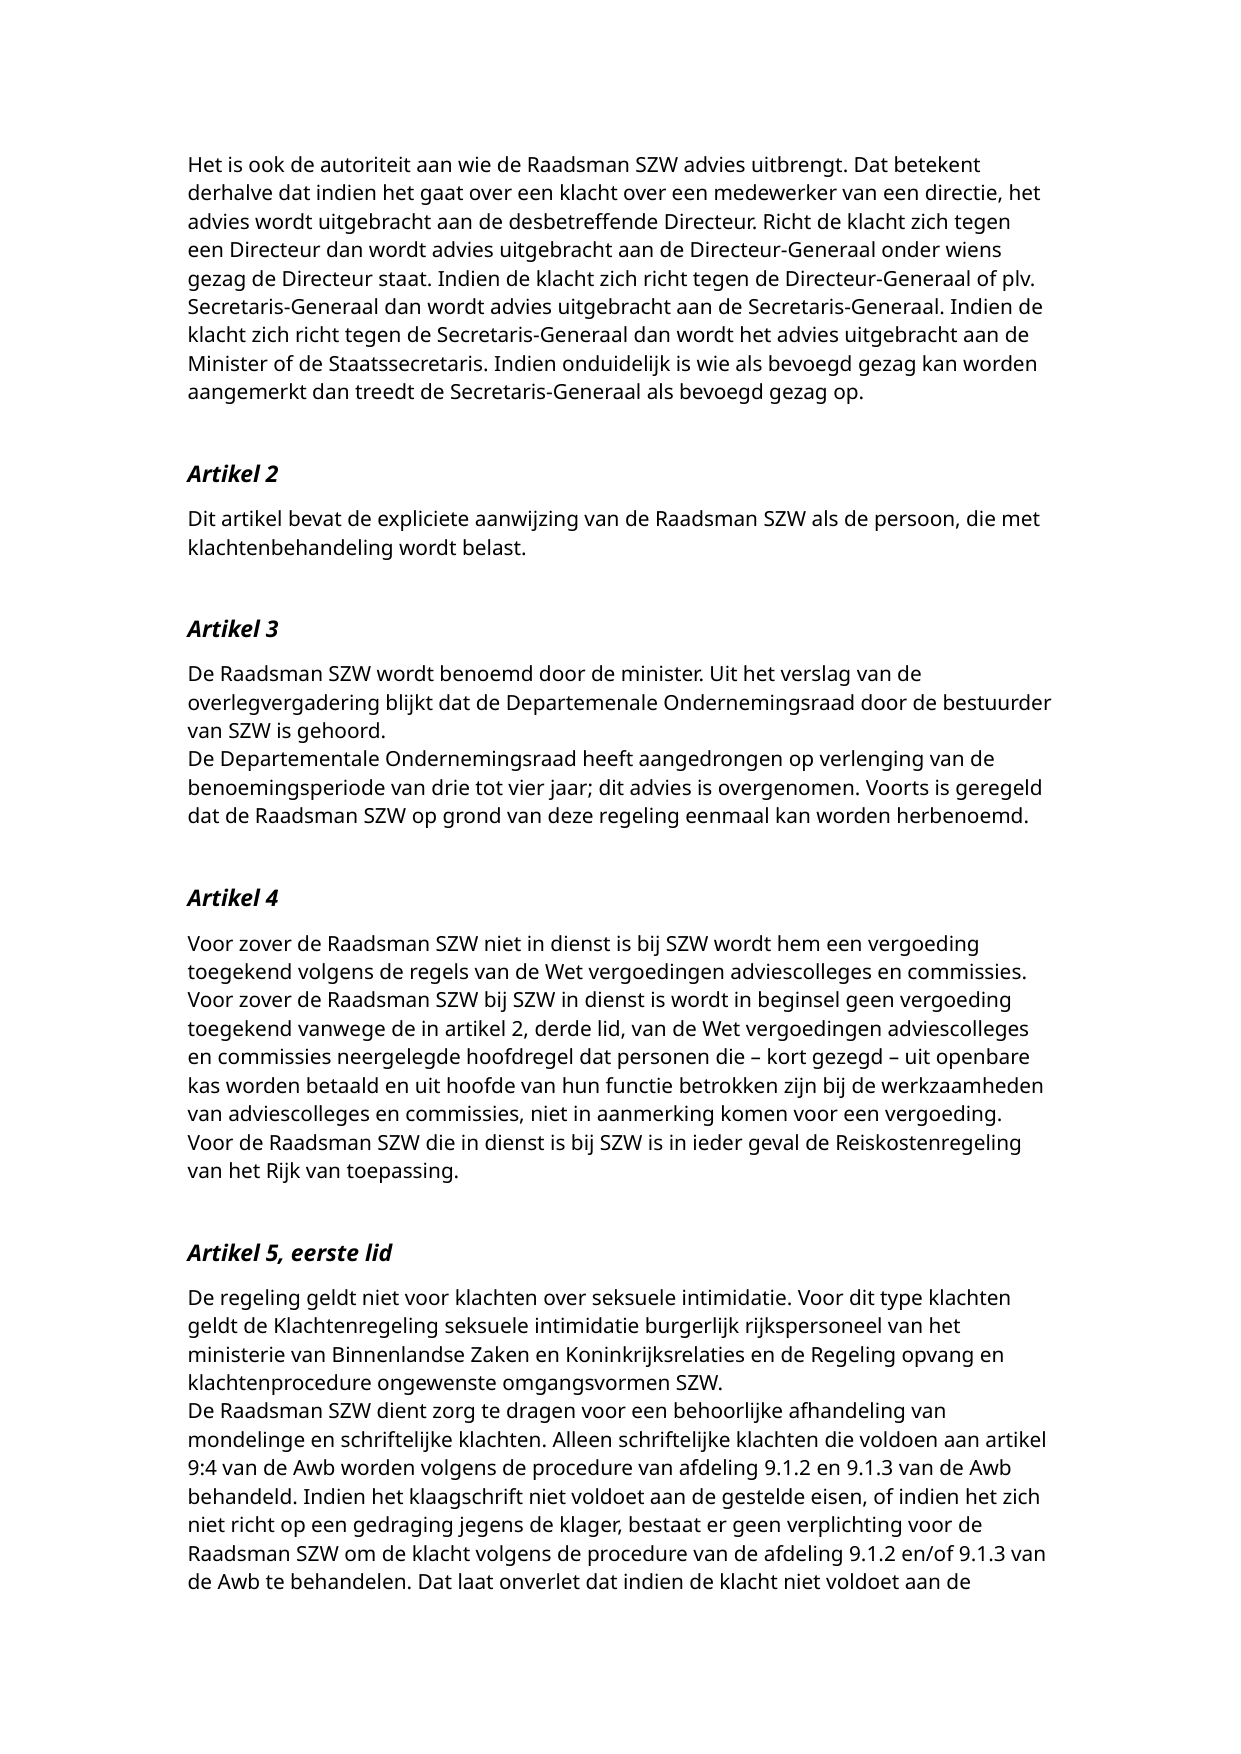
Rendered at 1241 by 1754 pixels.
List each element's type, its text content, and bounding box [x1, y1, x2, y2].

text Het is ook de autoriteit aan wie de Raadsman SZW advies uitbrengt. Dat betekent derhalve dat indien het gaat over een klacht over een medewerker van een directie, het advies wordt uitgebracht aan de desbetreffende Directeur. Richt de klacht zich tegen een Directeur dan wordt advies uitgebracht aan de Directeur-Generaal onder wiens gezag de Directeur staat. Indien de klacht zich richt tegen de Directeur-Generaal of plv. Secretaris-Generaal dan wordt advies uitgebracht aan de Secretaris-Generaal. Indien de klacht zich richt tegen de Secretaris-Generaal dan wordt het advies uitgebracht aan de Minister of de Staatssecretaris. Indien onduidelijk is wie als bevoegd gezag kan worden aangemerkt dan treedt de Secretaris-Generaal als bevoegd gezag op. [187, 150, 1053, 406]
subtitle Artikel 3 [187, 613, 1053, 644]
subtitle Artikel 4 [187, 882, 1053, 914]
text De Departementale Ondernemingsraad heeft aangedrongen op verlenging van de benoemingsperiode van drie tot vier jaar; dit advies is overgenomen. Voorts is geregeld dat de Raadsman SZW op grond van deze regeling eenmaal kan worden herbenoemd. [187, 744, 1053, 830]
text De Raadsman SZW wordt benoemd door de minister. Uit het verslag van de overlegvergadering blijkt dat de Departemenale Ondernemingsraad door de bestuurder van SZW is gehoord. [187, 659, 1053, 744]
text De regeling geldt niet voor klachten over seksuele intimidatie. Voor dit type klachten geldt de Klachtenregeling seksuele intimidatie burgerlijk rijkspersoneel van het ministerie van Binnenlandse Zaken en Koninkrijksrelaties en de Regeling opvang en klachtenprocedure ongewenste omgangsvormen SZW. [187, 1283, 1053, 1397]
text Dit artikel bevat de expliciete aanwijzing van de Raadsman SZW als de persoon, die met klachtenbehandeling wordt belast. [187, 504, 1053, 561]
text Voor zover de Raadsman SZW niet in dienst is bij SZW wordt hem een vergoeding toegekend volgens de regels van de Wet vergoedingen adviescolleges en commissies. Voor zover de Raadsman SZW bij SZW in dienst is wordt in beginsel geen vergoeding toegekend vanwege de in artikel 2, derde lid, van de Wet vergoedingen adviescolleges en commissies neergelegde hoofdregel dat personen die – kort gezegd – uit openbare kas worden betaald en uit hoofde van hun functie betrokken zijn bij de werkzaamheden van adviescolleges en commissies, niet in aanmerking komen voor een vergoeding. Voor de Raadsman SZW die in dienst is bij SZW is in ieder geval de Reiskostenregeling van het Rijk van toepassing. [187, 929, 1053, 1184]
subtitle Artikel 5, eerste lid [187, 1237, 1053, 1268]
text De Raadsman SZW dient zorg te dragen voor een behoorlijke afhandeling van mondelinge en schriftelijke klachten. Alleen schriftelijke klachten die voldoen aan artikel 9:4 van de Awb worden volgens de procedure van afdeling 9.1.2 en 9.1.3 van de Awb behandeld. Indien het klaagschrift niet voldoet aan de gestelde eisen, of indien het zich niet richt op een gedraging jegens de klager, bestaat er geen verplichting voor de Raadsman SZW om de klacht volgens de procedure van de afdeling 9.1.2 en/of 9.1.3 van de Awb te behandelen. Dat laat onverlet dat indien de klacht niet voldoet aan de [187, 1397, 1053, 1596]
subtitle Artikel 2 [187, 458, 1053, 489]
